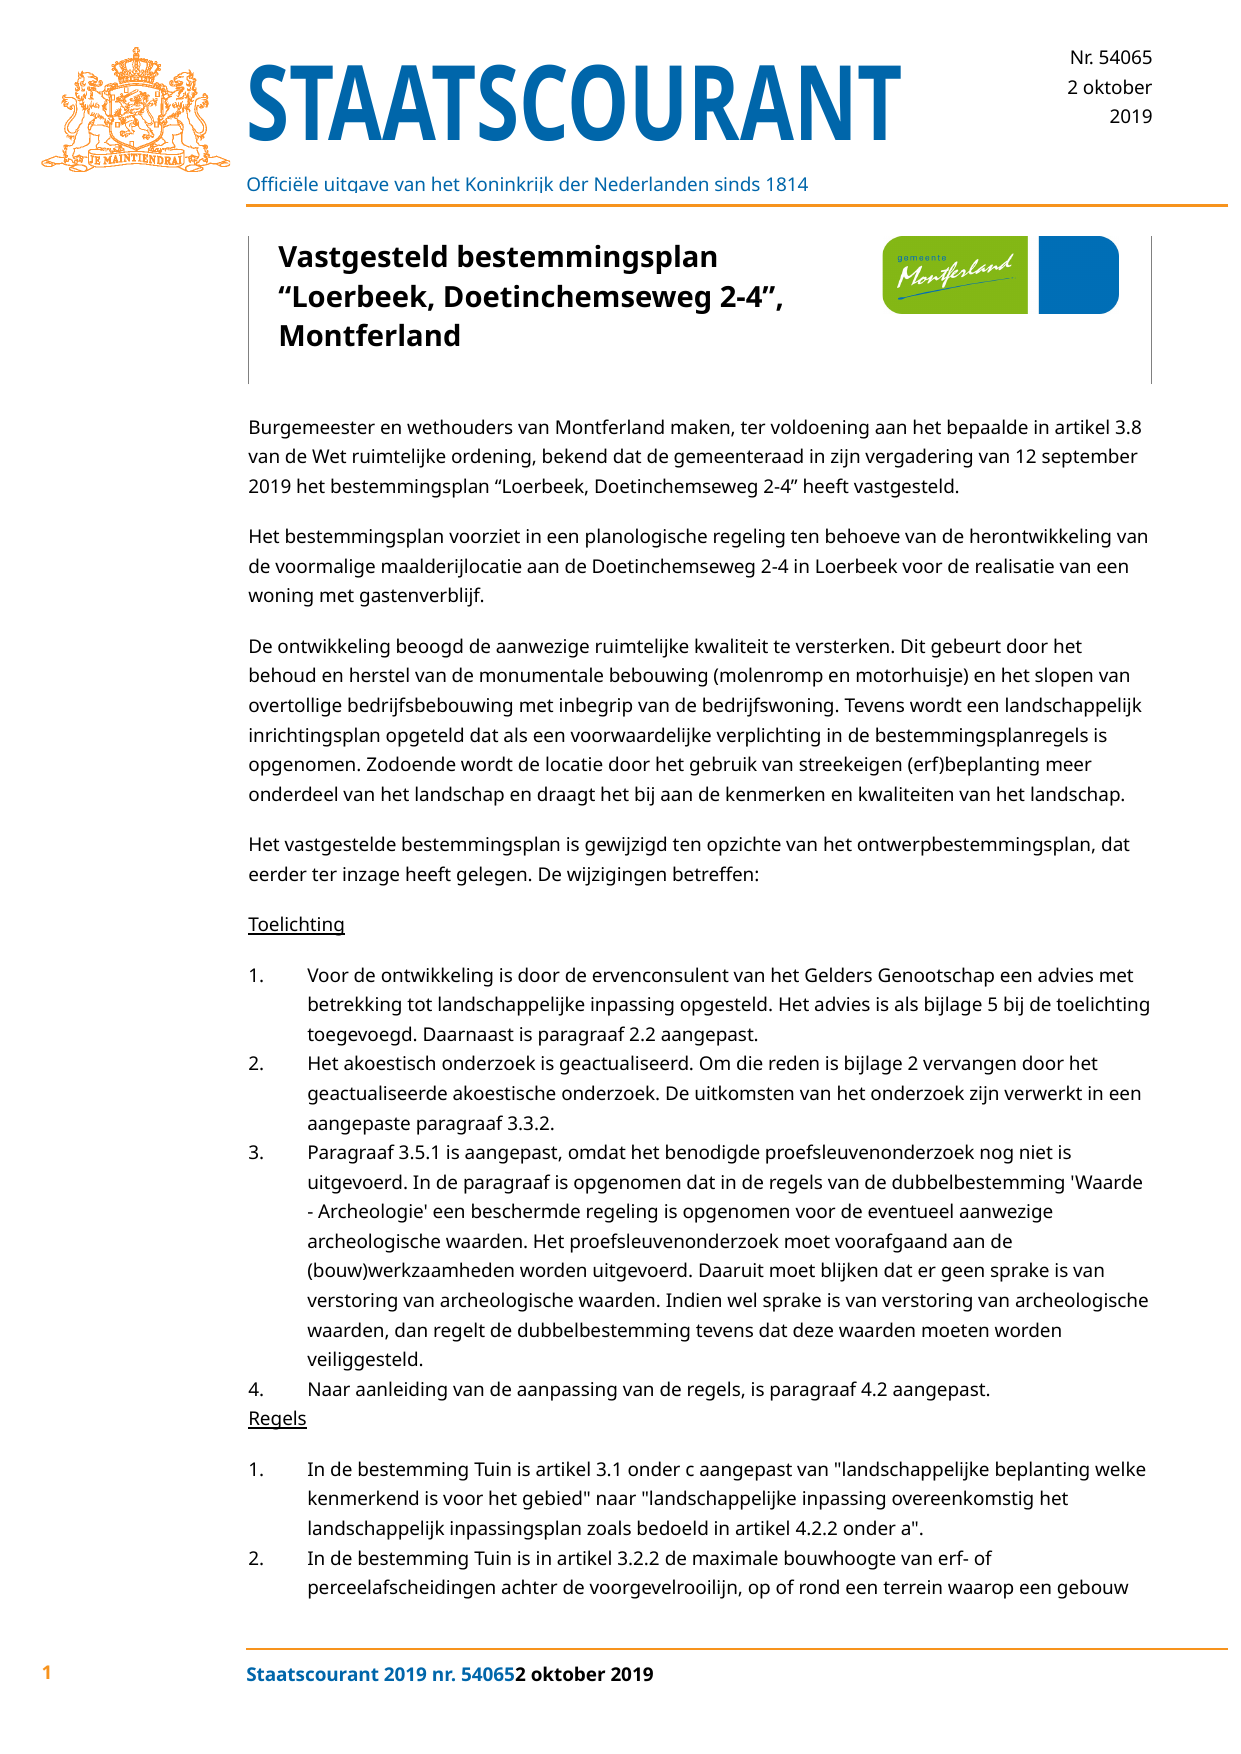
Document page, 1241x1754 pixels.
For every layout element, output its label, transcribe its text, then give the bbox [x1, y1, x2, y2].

text Het bestemmingsplan voorziet in een planologische regeling ten behoeve van de herontwikkeling van de voormalige maalderijlocatie aan de Doetinchemseweg 2-4 in Loerbeek voor de realisatie van een woning met gastenverblijf. [248, 523, 1152, 608]
text Regels [248, 1406, 1152, 1431]
picture [41, 47, 231, 172]
list Voor de ontwikkeling is door de ervenconsulent van het Gelders Genootschap een advies met betrekking tot landschappelijke inpassing opgesteld. Het advies is als bijlage 5 bij de toelichting toegevoegd. Daarnaast is paragraaf 2.2 aangepast. [248, 962, 1152, 1047]
table_header Vastgesteld bestemmingsplan “Loerbeek, Doetinchemseweg 2-4”, Montferland [249, 236, 850, 384]
text De ontwikkeling beoogd de aanwezige ruimtelijke kwaliteit te versterken. Dit gebeurt door het behoud en herstel van de monumentale bebouwing (molenromp en motorhuisje) en het slopen van overtollige bedrijfsbebouwing met inbegrip van de bedrijfswoning. Tevens wordt een landschappelijk inrichtingsplan opgeteld dat als een voorwaardelijke verplichting in de bestemmingsplanregels is opgenomen. Zodoende wordt de locatie door het gebruik van streekeigen (erf)beplanting meer onderdeel van het landschap en draagt het bij aan de kenmerken en kwaliteiten van het landschap. [248, 633, 1152, 807]
text Toelichting [248, 911, 1152, 937]
text Burgemeester en wethouders van Montferland maken, ter voldoening aan het bepaalde in artikel 3.8 van de Wet ruimtelijke ordening, bekend dat de gemeenteraad in zijn vergadering van 12 september 2019 het bestemmingsplan “Loerbeek, Doetinchemseweg 2-4” heeft vastgesteld. [248, 414, 1152, 499]
table_header [850, 236, 1151, 384]
list Het akoestisch onderzoek is geactualiseerd. Om die reden is bijlage 2 vervangen door het geactualiseerde akoestische onderzoek. De uitkomsten van het onderzoek zijn verwerkt in een aangepaste paragraaf 3.3.2. [248, 1051, 1152, 1136]
list In de bestemming Tuin is in artikel 3.2.2 de maximale bouwhoogte van erf- of perceelafscheidingen achter de voorgevelrooilijn, op of rond een terrein waarop een gebouw [248, 1545, 1152, 1600]
list Paragraaf 3.5.1 is aangepast, omdat het benodigde proefsleuvenonderzoek nog niet is uitgevoerd. In de paragraaf is opgenomen dat in de regels van de dubbelbestemming 'Waarde - Archeologie' een beschermde regeling is opgenomen voor de eventueel aanwezige archeologische waarden. Het proefsleuvenonderzoek moet voorafgaand aan de (bouw)werkzaamheden worden uitgevoerd. Daaruit moet blijken dat er geen sprake is van verstoring van archeologische waarden. Indien wel sprake is van verstoring van archeologische waarden, dan regelt de dubbelbestemming tevens dat deze waarden moeten worden veiliggesteld. [248, 1139, 1152, 1372]
list Naar aanleiding van de aanpassing van de regels, is paragraaf 4.2 aangepast. [248, 1376, 1152, 1402]
list In de bestemming Tuin is artikel 3.1 onder c aangepast van "landschappelijke beplanting welke kenmerkend is voor het gebied" naar "landschappelijke inpassing overeenkomstig het landschappelijk inpassingsplan zoals bedoeld in artikel 4.2.2 onder a". [248, 1456, 1152, 1541]
picture [882, 236, 1119, 314]
text Het vastgestelde bestemmingsplan is gewijzigd ten opzichte van het ontwerpbestemmingsplan, dat eerder ter inzage heeft gelegen. De wijzigingen betreffen: [248, 831, 1152, 887]
